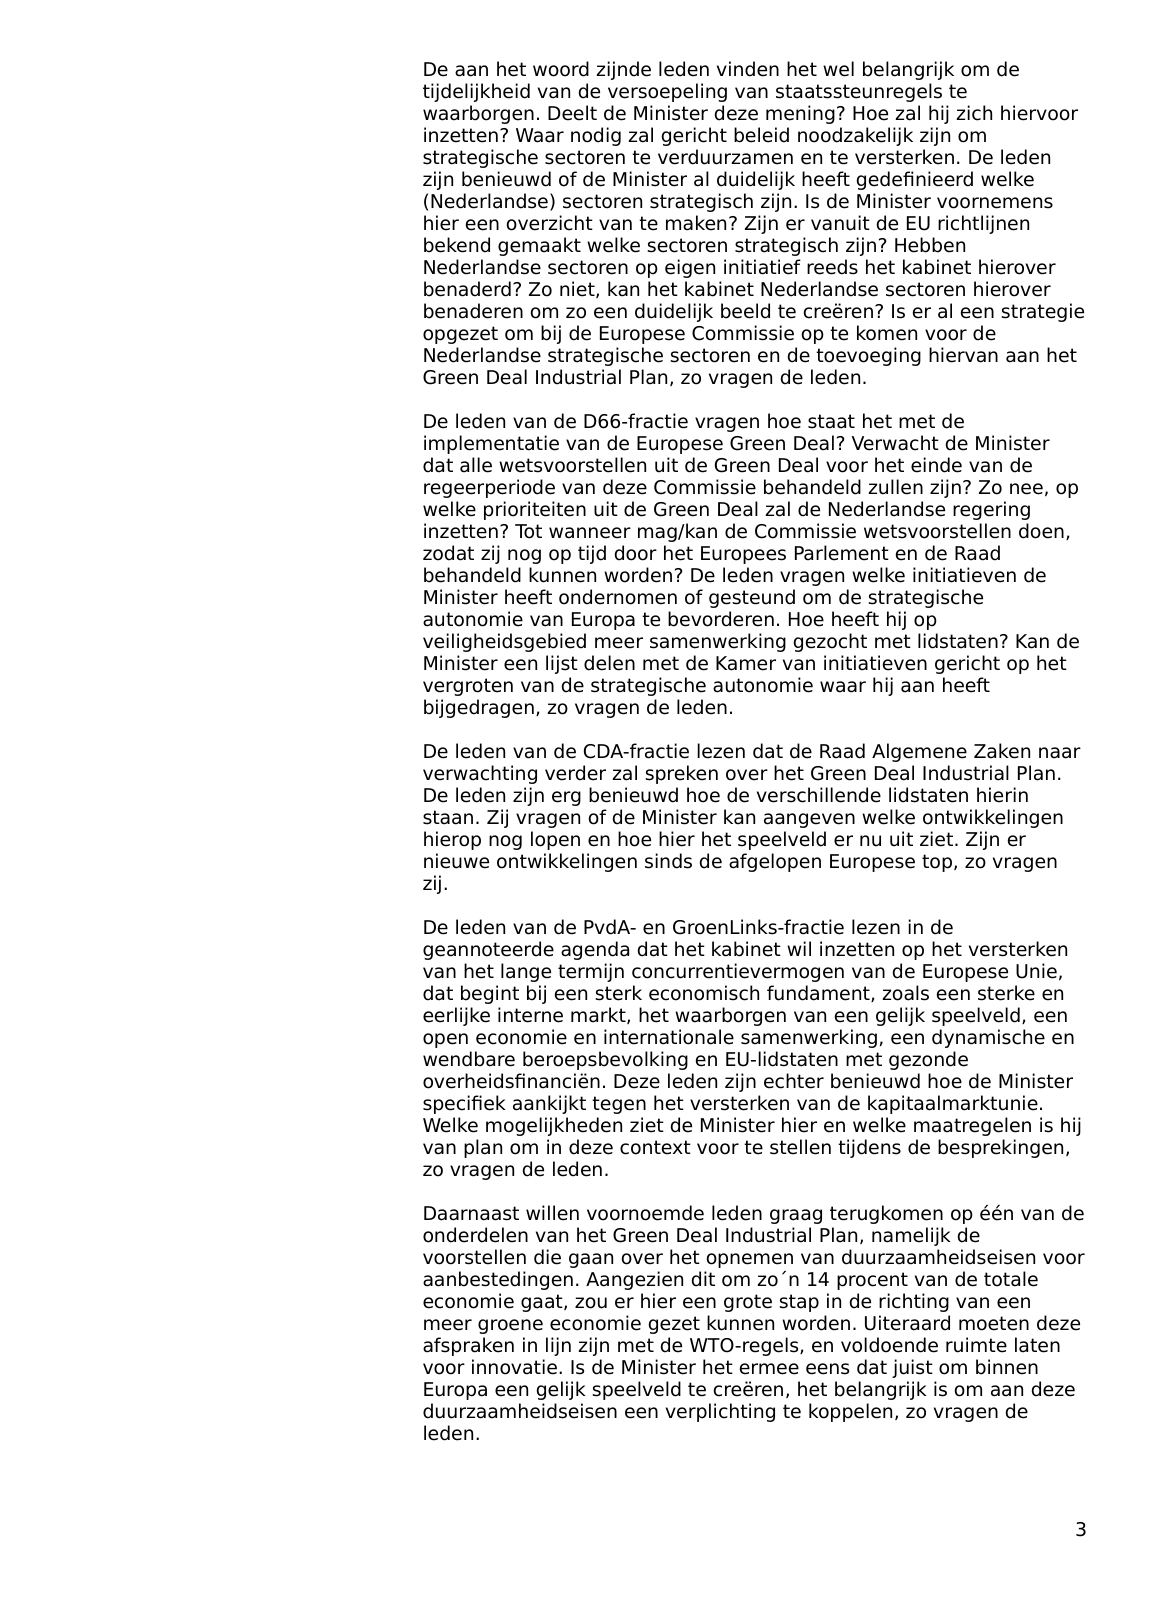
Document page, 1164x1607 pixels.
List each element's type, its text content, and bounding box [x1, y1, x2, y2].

text De leden van de PvdA- en GroenLinks-fractie lezen in de geannoteerde agenda dat het kabinet wil inzetten op het versterken van het lange termijn concurrentievermogen van de Europese Unie, dat begint bij een sterk economisch fundament, zoals een sterke en eerlijke interne markt, het waarborgen van een gelijk speelveld, een open economie en internationale samenwerking, een dynamische en wendbare beroepsbevolking en EU-lidstaten met gezonde overheidsfinanciën. Deze leden zijn echter benieuwd hoe de Minister specifiek aankijkt tegen het versterken van de kapitaalmarktunie. Welke mogelijkheden ziet de Minister hier en welke maatregelen is hij van plan om in deze context voor te stellen tijdens de besprekingen, zo vragen de leden. [422, 917, 1087, 1181]
text De aan het woord zijnde leden vinden het wel belangrijk om de tijdelijkheid van de versoepeling van staatssteunregels te waarborgen. Deelt de Minister deze mening? Hoe zal hij zich hiervoor inzetten? Waar nodig zal gericht beleid noodzakelijk zijn om strategische sectoren te verduurzamen en te versterken. De leden zijn benieuwd of de Minister al duidelijk heeft gedefinieerd welke (Nederlandse) sectoren strategisch zijn. Is de Minister voornemens hier een overzicht van te maken? Zijn er vanuit de EU richtlijnen bekend gemaakt welke sectoren strategisch zijn? Hebben Nederlandse sectoren op eigen initiatief reeds het kabinet hierover benaderd? Zo niet, kan het kabinet Nederlandse sectoren hierover benaderen om zo een duidelijk beeld te creëren? Is er al een strategie opgezet om bij de Europese Commissie op te komen voor de Nederlandse strategische sectoren en de toevoeging hiervan aan het Green Deal Industrial Plan, zo vragen de leden. [422, 59, 1087, 389]
text De leden van de D66-fractie vragen hoe staat het met de implementatie van de Europese Green Deal? Verwacht de Minister dat alle wetsvoorstellen uit de Green Deal voor het einde van de regeerperiode van deze Commissie behandeld zullen zijn? Zo nee, op welke prioriteiten uit de Green Deal zal de Nederlandse regering inzetten? Tot wanneer mag/kan de Commissie wetsvoorstellen doen, zodat zij nog op tijd door het Europees Parlement en de Raad behandeld kunnen worden? De leden vragen welke initiatieven de Minister heeft ondernomen of gesteund om de strategische autonomie van Europa te bevorderen. Hoe heeft hij op veiligheidsgebied meer samenwerking gezocht met lidstaten? Kan de Minister een lijst delen met de Kamer van initiatieven gericht op het vergroten van de strategische autonomie waar hij aan heeft bijgedragen, zo vragen de leden. [422, 411, 1087, 719]
text De leden van de CDA-fractie lezen dat de Raad Algemene Zaken naar verwachting verder zal spreken over het Green Deal Industrial Plan. De leden zijn erg benieuwd hoe de verschillende lidstaten hierin staan. Zij vragen of de Minister kan aangeven welke ontwikkelingen hierop nog lopen en hoe hier het speelveld er nu uit ziet. Zijn er nieuwe ontwikkelingen sinds de afgelopen Europese top, zo vragen zij. [422, 741, 1087, 895]
text Daarnaast willen voornoemde leden graag terugkomen op één van de onderdelen van het Green Deal Industrial Plan, namelijk de voorstellen die gaan over het opnemen van duurzaamheidseisen voor aanbestedingen. Aangezien dit om zo´n 14 procent van de totale economie gaat, zou er hier een grote stap in de richting van een meer groene economie gezet kunnen worden. Uiteraard moeten deze afspraken in lijn zijn met de WTO-regels, en voldoende ruimte laten voor innovatie. Is de Minister het ermee eens dat juist om binnen Europa een gelijk speelveld te creëren, het belangrijk is om aan deze duurzaamheidseisen een verplichting te koppelen, zo vragen de leden. [422, 1203, 1087, 1444]
